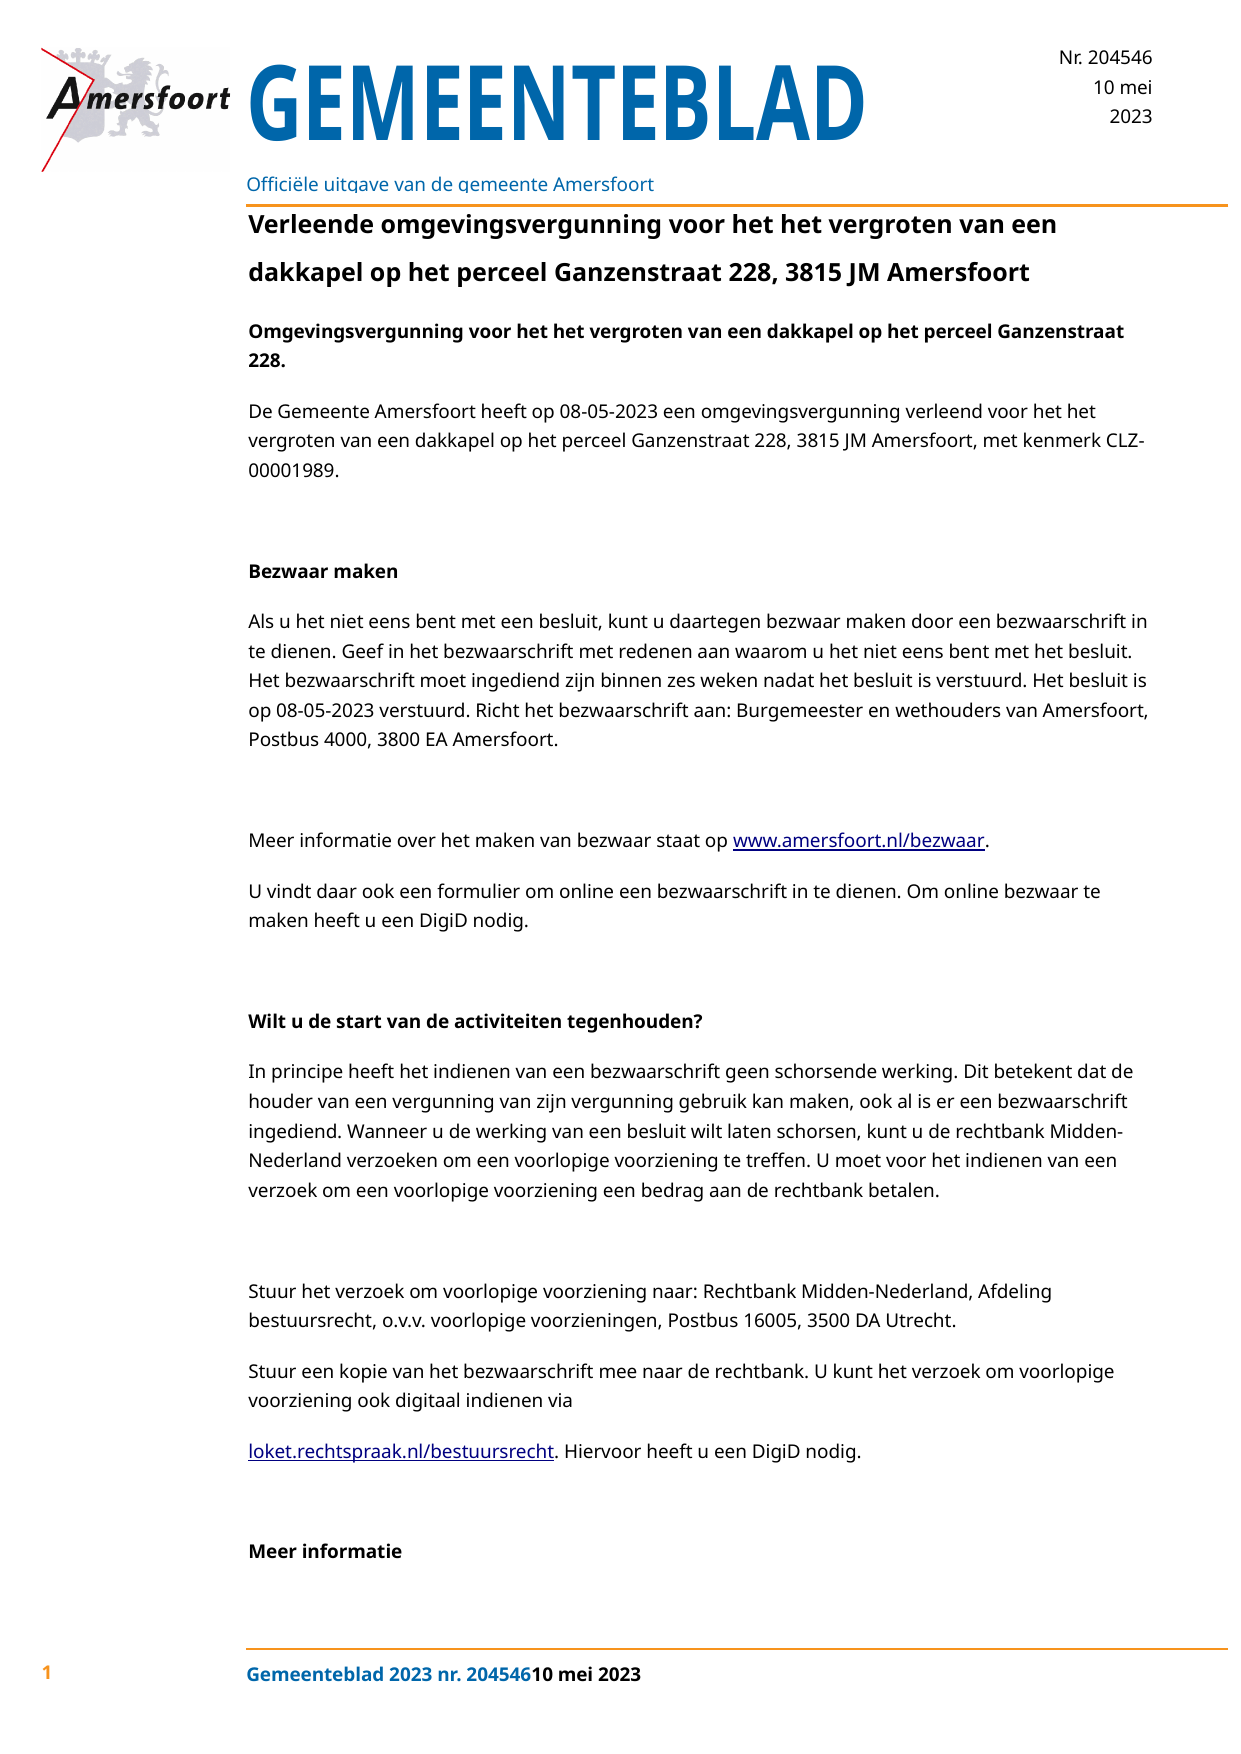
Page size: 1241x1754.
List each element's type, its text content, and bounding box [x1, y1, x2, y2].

picture [41, 47, 231, 172]
text Wilt u de start van de activiteiten tegenhouden? [248, 1008, 1152, 1034]
text In principe heeft het indienen van een bezwaarschrift geen schorsende werking. Dit betekent dat de houder van een vergunning van zijn vergunning gebruik kan maken, ook al is er een bezwaarschrift ingediend. Wanneer u de werking van een besluit wilt laten schorsen, kunt u de rechtbank Midden-Nederland verzoeken om een voorlopige voorziening te treffen. U moet voor het indienen van een verzoek om een voorlopige voorziening een bedrag aan de rechtbank betalen. [248, 1059, 1152, 1203]
text Stuur een kopie van het bezwaarschrift mee naar de rechtbank. U kunt het verzoek om voorlopige voorziening ook digitaal indienen via [248, 1358, 1152, 1413]
text loket.rechtspraak.nl/bestuursrecht. Hiervoor heeft u een DigiD nodig. [248, 1438, 1152, 1464]
text De Gemeente Amersfoort heeft op 08-05-2023 een omgevingsvergunning verleend voor het het vergroten van een dakkapel op het perceel Ganzenstraat 228, 3815 JM Amersfoort, met kenmerk CLZ-00001989. [248, 398, 1152, 483]
text Als u het niet eens bent met een besluit, kunt u daartegen bezwaar maken door een bezwaarschrift in te dienen. Geef in het bezwaarschrift met redenen aan waarom u het niet eens bent met het besluit. Het bezwaarschrift moet ingediend zijn binnen zes weken nadat het besluit is verstuurd. Het besluit is op 08-05-2023 verstuurd. Richt het bezwaarschrift aan: Burgemeester en wethouders van Amersfoort, Postbus 4000, 3800 EA Amersfoort. [248, 608, 1152, 752]
text Verleende omgevingsvergunning voor het het vergroten van een dakkapel op het perceel Ganzenstraat 228, 3815 JM Amersfoort [248, 207, 1152, 288]
text Meer informatie over het maken van bezwaar staat op www.amersfoort.nl/bezwaar. [248, 827, 1152, 853]
text Stuur het verzoek om voorlopige voorziening naar: Rechtbank Midden-Nederland, Afdeling bestuursrecht, o.v.v. voorlopige voorzieningen, Postbus 16005, 3500 DA Utrecht. [248, 1278, 1152, 1333]
text U vindt daar ook een formulier om online een bezwaarschrift in te dienen. Om online bezwaar te maken heeft u een DigiD nodig. [248, 878, 1152, 933]
text Omgevingsvergunning voor het het vergroten van een dakkapel op het perceel Ganzenstraat 228. [248, 318, 1152, 373]
text Bezwaar maken [248, 558, 1152, 584]
text Meer informatie [248, 1539, 1152, 1564]
